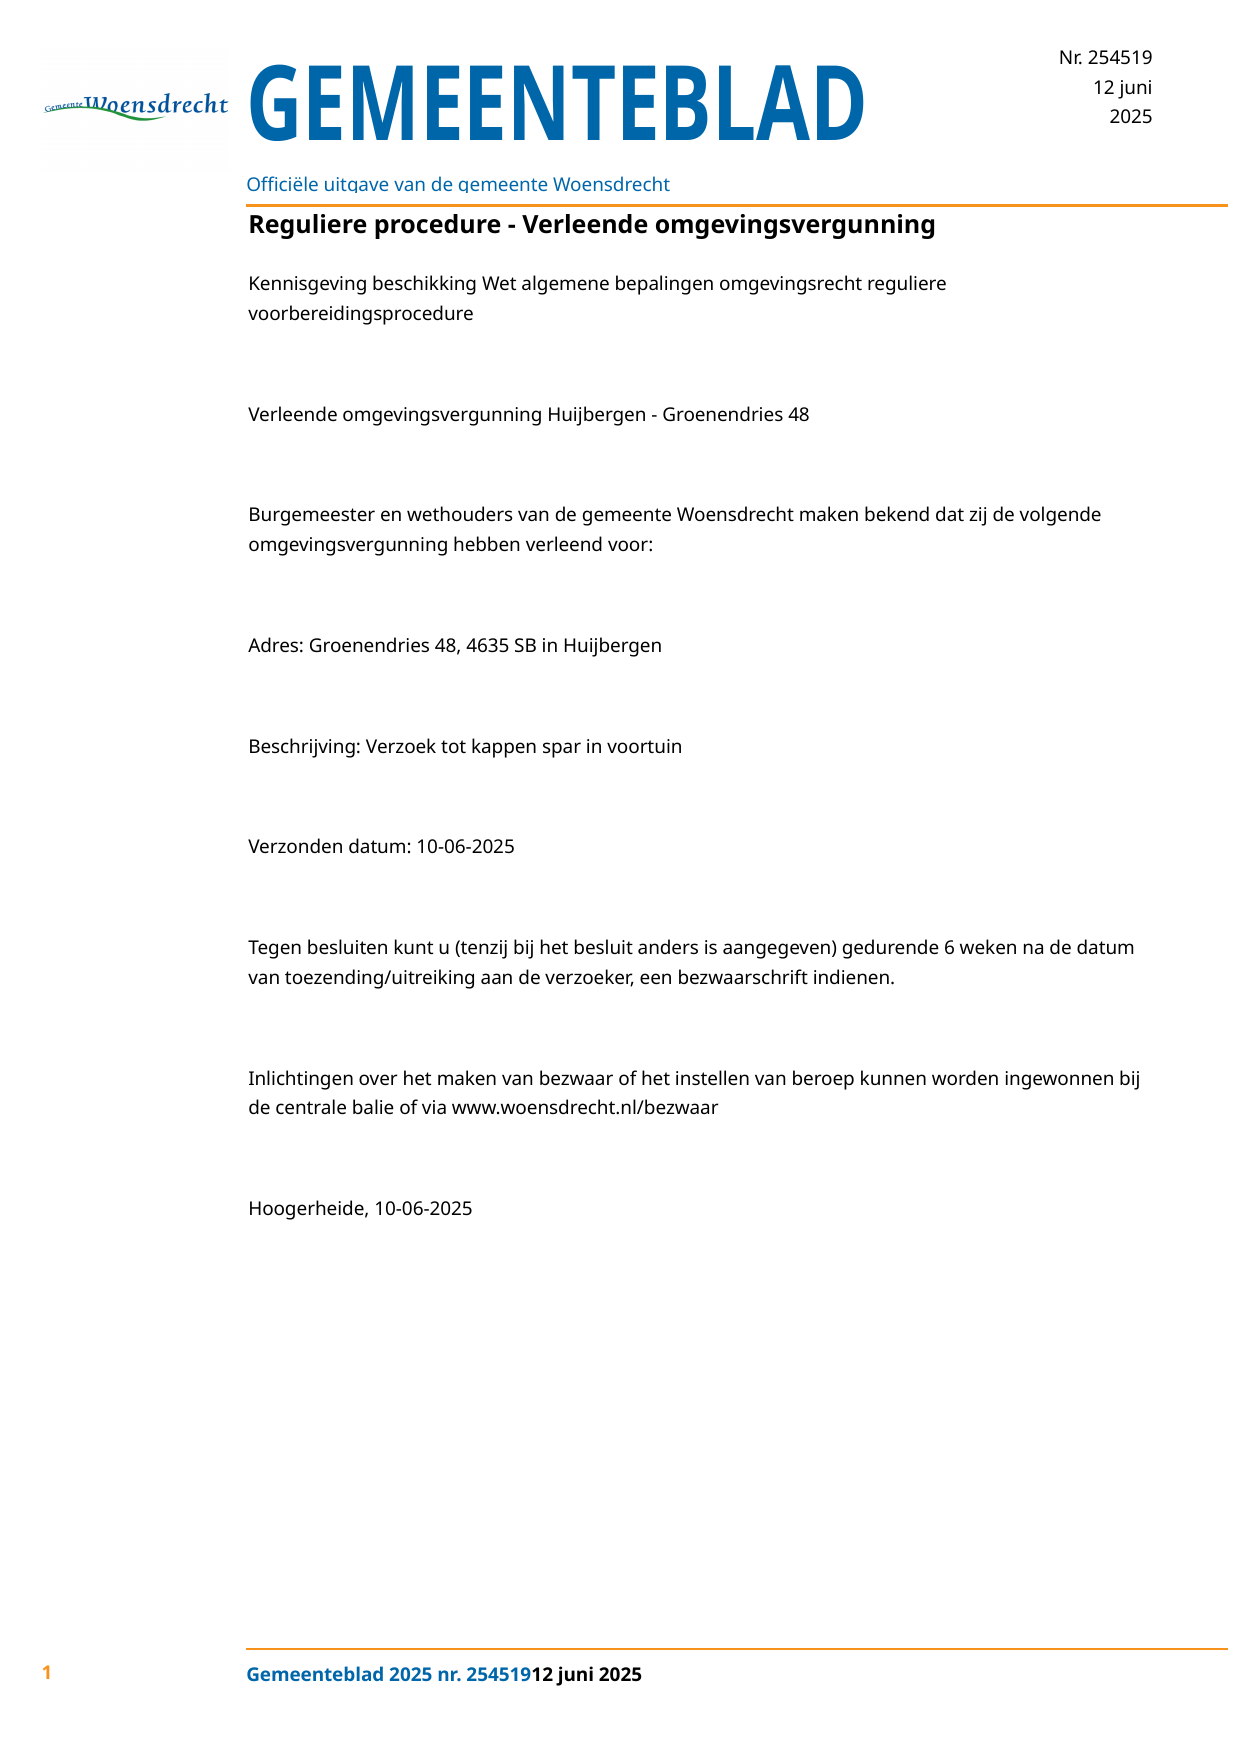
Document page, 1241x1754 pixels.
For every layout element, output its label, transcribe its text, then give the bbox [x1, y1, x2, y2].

text Reguliere procedure - Verleende omgevingsvergunning [248, 207, 1152, 241]
text Verzonden datum: 10-06-2025 [248, 834, 1152, 859]
text Hoogerheide, 10-06-2025 [248, 1195, 1152, 1221]
text Tegen besluiten kunt u (tenzij bij het besluit anders is aangegeven) gedurende 6 weken na de datum van toezending/uitreiking aan de verzoeker, een bezwaarschrift indienen. [248, 934, 1152, 990]
text Kennisgeving beschikking Wet algemene bepalingen omgevingsrecht reguliere voorbereidingsprocedure [248, 270, 1152, 326]
text Verleende omgevingsvergunning Huijbergen - Groenendries 48 [248, 401, 1152, 426]
text Adres: Groenendries 48, 4635 SB in Huijbergen [248, 632, 1152, 658]
text Burgemeester en wethouders van de gemeente Woensdrecht maken bekend dat zij de volgende omgevingsvergunning hebben verleend voor: [248, 502, 1152, 557]
picture [41, 47, 231, 172]
text Beschrijving: Verzoek tot kappen spar in voortuin [248, 733, 1152, 758]
text Inlichtingen over het maken van bezwaar of het instellen van beroep kunnen worden ingewonnen bij de centrale balie of via www.woensdrecht.nl/bezwaar [248, 1065, 1152, 1120]
